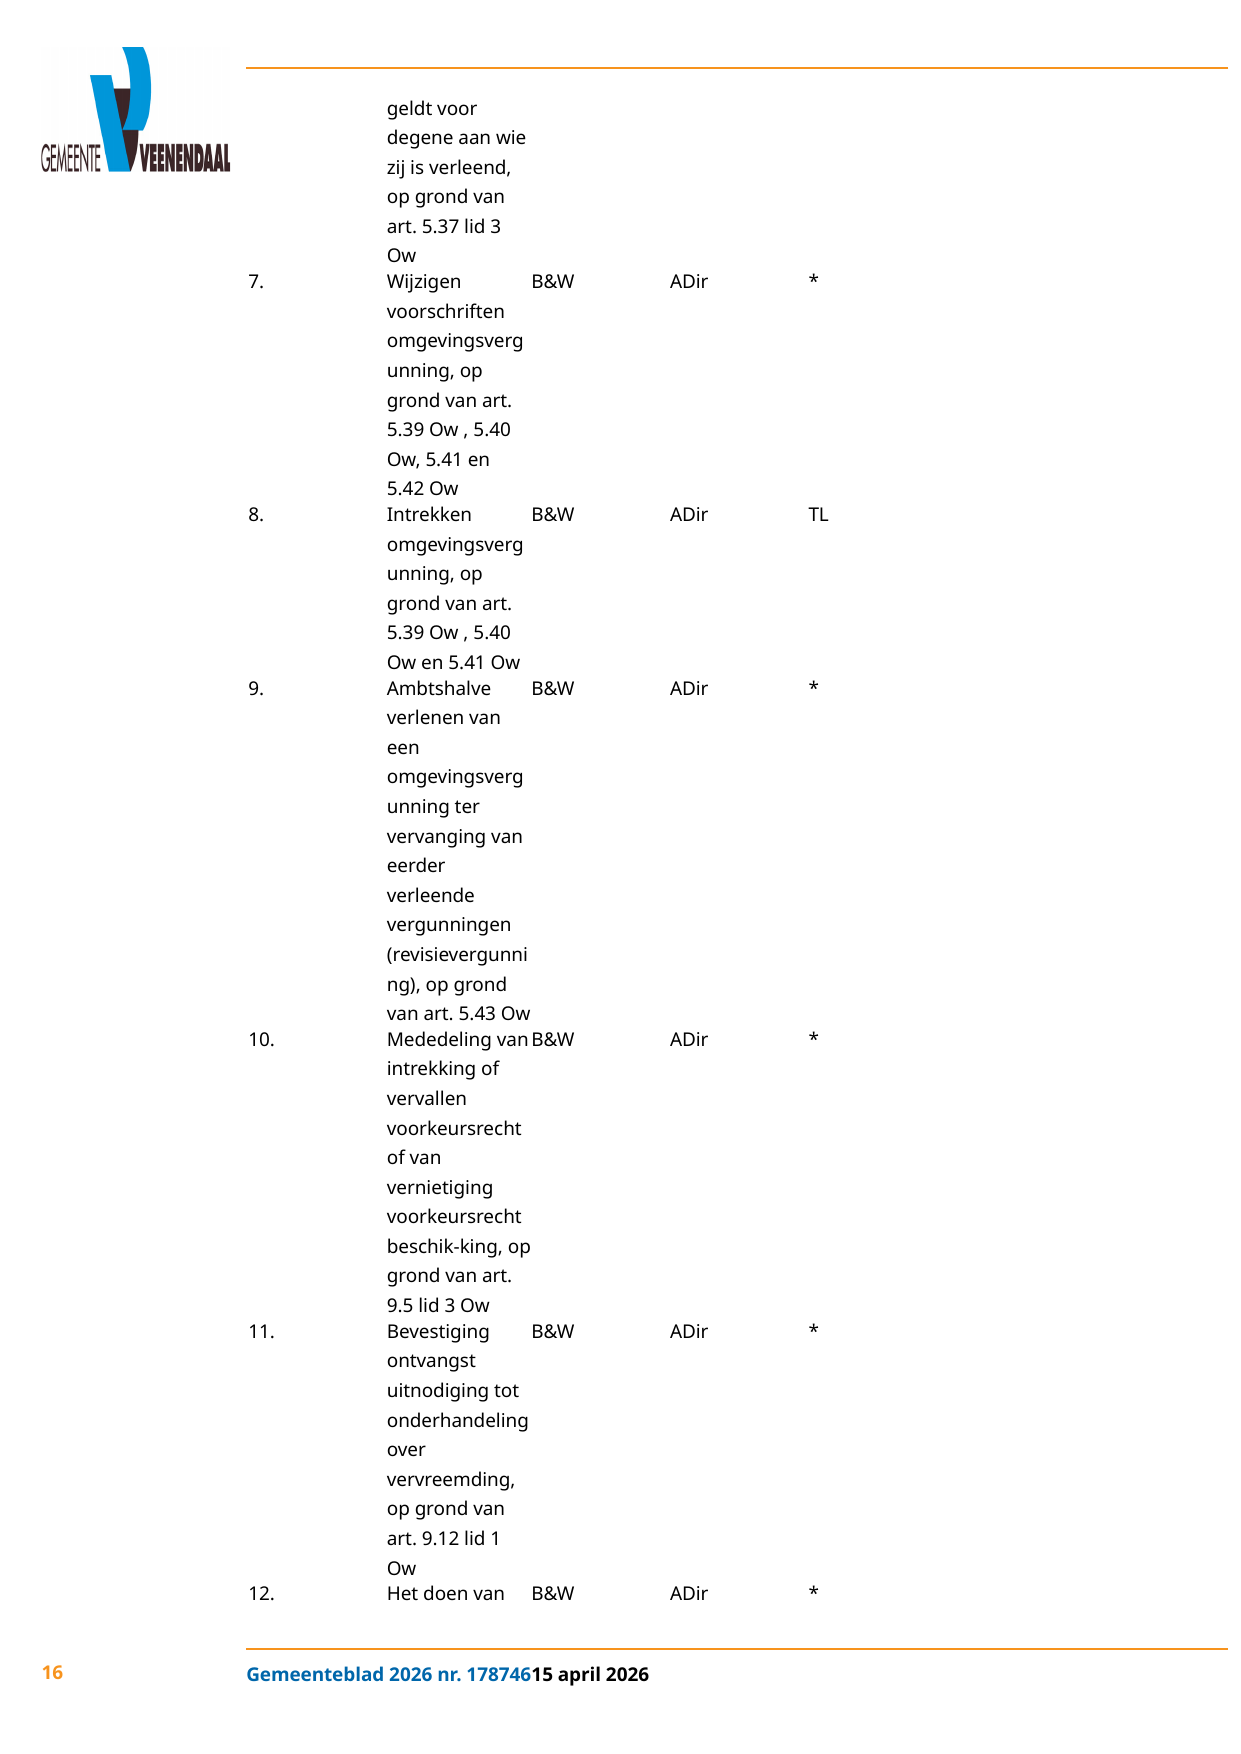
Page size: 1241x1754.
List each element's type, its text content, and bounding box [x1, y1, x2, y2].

table_cell 11. [248, 1318, 387, 1580]
table_cell Intrekken omgevingsvergunning, op grond van art. 5.39 Ow , 5.40 Ow en 5.41 Ow [387, 501, 531, 675]
table_cell * [808, 1318, 947, 1580]
table_cell B&W [531, 1026, 670, 1318]
table_cell * [808, 675, 947, 1026]
table_cell [947, 675, 1152, 1026]
table_cell [248, 95, 387, 268]
table_cell Mededeling van intrekking of vervallen voorkeursrecht of van vernietiging voorkeursrechtbeschik-king, op grond van art. 9.5 lid 3 Ow [387, 1026, 531, 1318]
table_cell B&W [531, 675, 670, 1026]
table_cell Het doen van [387, 1580, 531, 1606]
table_cell ADir [670, 269, 808, 501]
table_cell ADir [670, 1318, 808, 1580]
table_cell 9. [248, 675, 387, 1026]
table_cell * [808, 1026, 947, 1318]
table_cell [531, 95, 670, 268]
table_cell B&W [531, 501, 670, 675]
table_cell Wijzigen voorschriften omgevingsvergunning, op grond van art. 5.39 Ow , 5.40 Ow, 5.41 en 5.42 Ow [387, 269, 531, 501]
table_cell [947, 501, 1152, 675]
table_cell TL [808, 501, 947, 675]
table_cell * [808, 269, 947, 501]
table_cell Ambtshalve verlenen van een omgevingsvergunning ter vervanging van eerder verleende vergunningen (revisievergunning), op grond van art. 5.43 Ow [387, 675, 531, 1026]
table_cell [947, 95, 1152, 268]
table_cell [947, 1580, 1152, 1606]
table_cell 12. [248, 1580, 387, 1606]
table_cell [947, 1318, 1152, 1580]
table_cell ADir [670, 501, 808, 675]
table_cell geldt voor degene aan wie zij is verleend, op grond van art. 5.37 lid 3 Ow [387, 95, 531, 268]
picture [41, 47, 130, 172]
table_cell [808, 95, 947, 268]
table_cell B&W [531, 1318, 670, 1580]
table_cell B&W [531, 269, 670, 501]
table_cell [947, 1026, 1152, 1318]
table_cell 8. [248, 501, 387, 675]
table_cell [670, 95, 808, 268]
table_cell Bevestiging ontvangst uitnodiging tot onderhandeling over vervreemding, op grond van art. 9.12 lid 1 Ow [387, 1318, 531, 1580]
table_cell B&W [531, 1580, 670, 1606]
table_cell 7. [248, 269, 387, 501]
table_cell ADir [670, 675, 808, 1026]
table_cell 10. [248, 1026, 387, 1318]
table_cell ADir [670, 1580, 808, 1606]
picture [123, 47, 231, 172]
table_cell ADir [670, 1026, 808, 1318]
table_cell * [808, 1580, 947, 1606]
table_cell [947, 269, 1152, 501]
